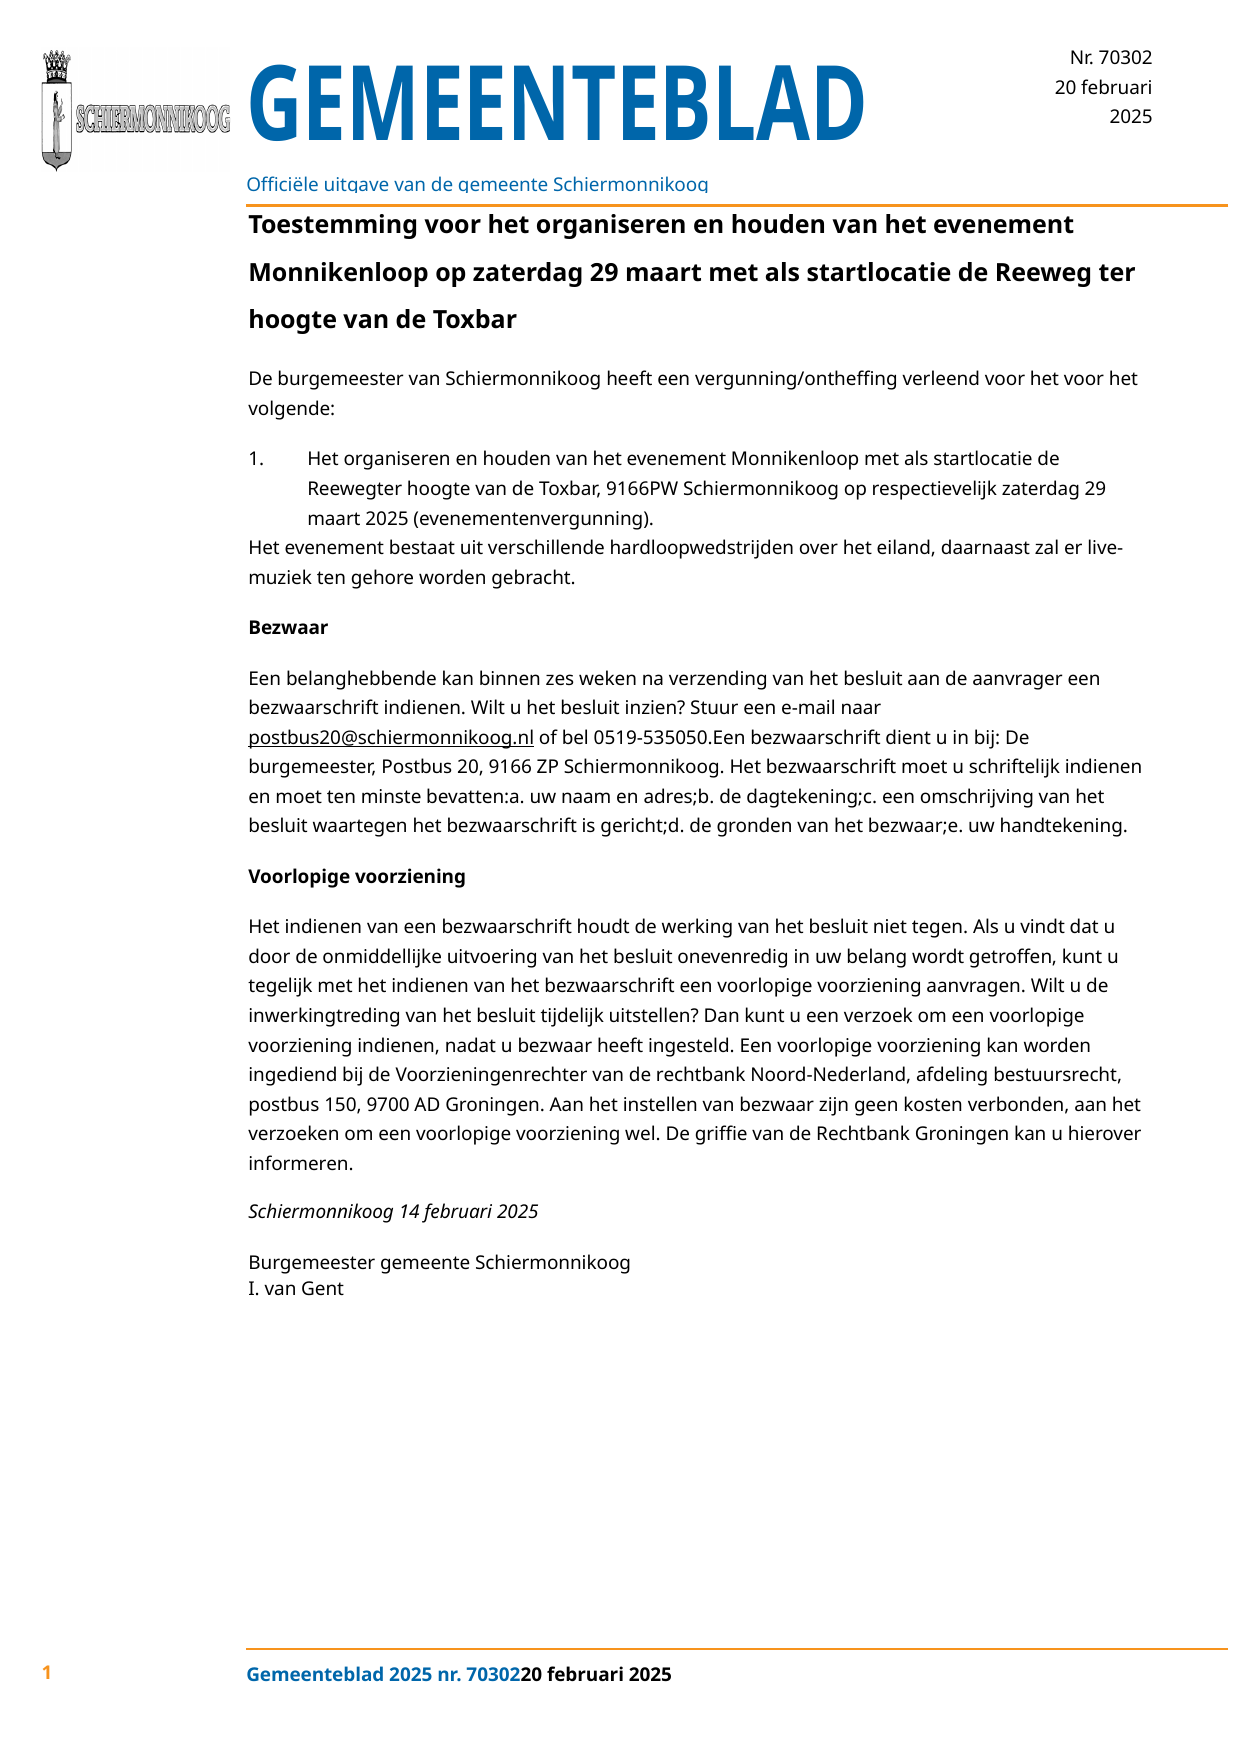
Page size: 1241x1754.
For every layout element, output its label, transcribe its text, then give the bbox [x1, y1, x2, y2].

text Een belanghebbende kan binnen zes weken na verzending van het besluit aan de aanvrager een bezwaarschrift indienen. Wilt u het besluit inzien? Stuur een e-mail naar postbus20@schiermonnikoog.nl of bel 0519-535050.Een bezwaarschrift dient u in bij: De burgemeester, Postbus 20, 9166 ZP Schiermonnikoog. Het bezwaarschrift moet u schriftelijk indienen en moet ten minste bevatten:a. uw naam en adres;b. de dagtekening;c. een omschrijving van het besluit waartegen het bezwaarschrift is gericht;d. de gronden van het bezwaar;e. uw handtekening. [248, 665, 1152, 838]
text Toestemming voor het organiseren en houden van het evenement Monnikenloop op zaterdag 29 maart met als startlocatie de Reeweg ter hoogte van de Toxbar [248, 207, 1152, 336]
text I. van Gent [248, 1275, 1152, 1301]
picture [41, 47, 231, 172]
text Schiermonnikoog 14 februari 2025 [248, 1198, 1152, 1224]
text Het indienen van een bezwaarschrift houdt de werking van het besluit niet tegen. Als u vindt dat u door de onmiddellijke uitvoering van het besluit onevenredig in uw belang wordt getroffen, kunt u tegelijk met het indienen van het bezwaarschrift een voorlopige voorziening aanvragen. Wilt u de inwerkingtreding van het besluit tijdelijk uitstellen? Dan kunt u een verzoek om een voorlopige voorziening indienen, nadat u bezwaar heeft ingesteld. Een voorlopige voorziening kan worden ingediend bij de Voorzieningenrechter van de rechtbank Noord-Nederland, afdeling bestuursrecht, postbus 150, 9700 AD Groningen. Aan het instellen van bezwaar zijn geen kosten verbonden, aan het verzoeken om een voorlopige voorziening wel. De griffie van de Rechtbank Groningen kan u hierover informeren. [248, 913, 1152, 1176]
text De burgemeester van Schiermonnikoog heeft een vergunning/ontheffing verleend voor het voor het volgende: [248, 366, 1152, 421]
text Het evenement bestaat uit verschillende hardloopwedstrijden over het eiland, daarnaast zal er live-muziek ten gehore worden gebracht. [248, 534, 1152, 589]
text Voorlopige voorziening [248, 863, 1152, 889]
text Burgemeester gemeente Schiermonnikoog [248, 1249, 1152, 1275]
text Bezwaar [248, 614, 1152, 640]
list Het organiseren en houden van het evenement Monnikenloop met als startlocatie de Reewegter hoogte van de Toxbar, 9166PW Schiermonnikoog op respectievelijk zaterdag 29 maart 2025 (evenementenvergunning). [248, 446, 1152, 530]
